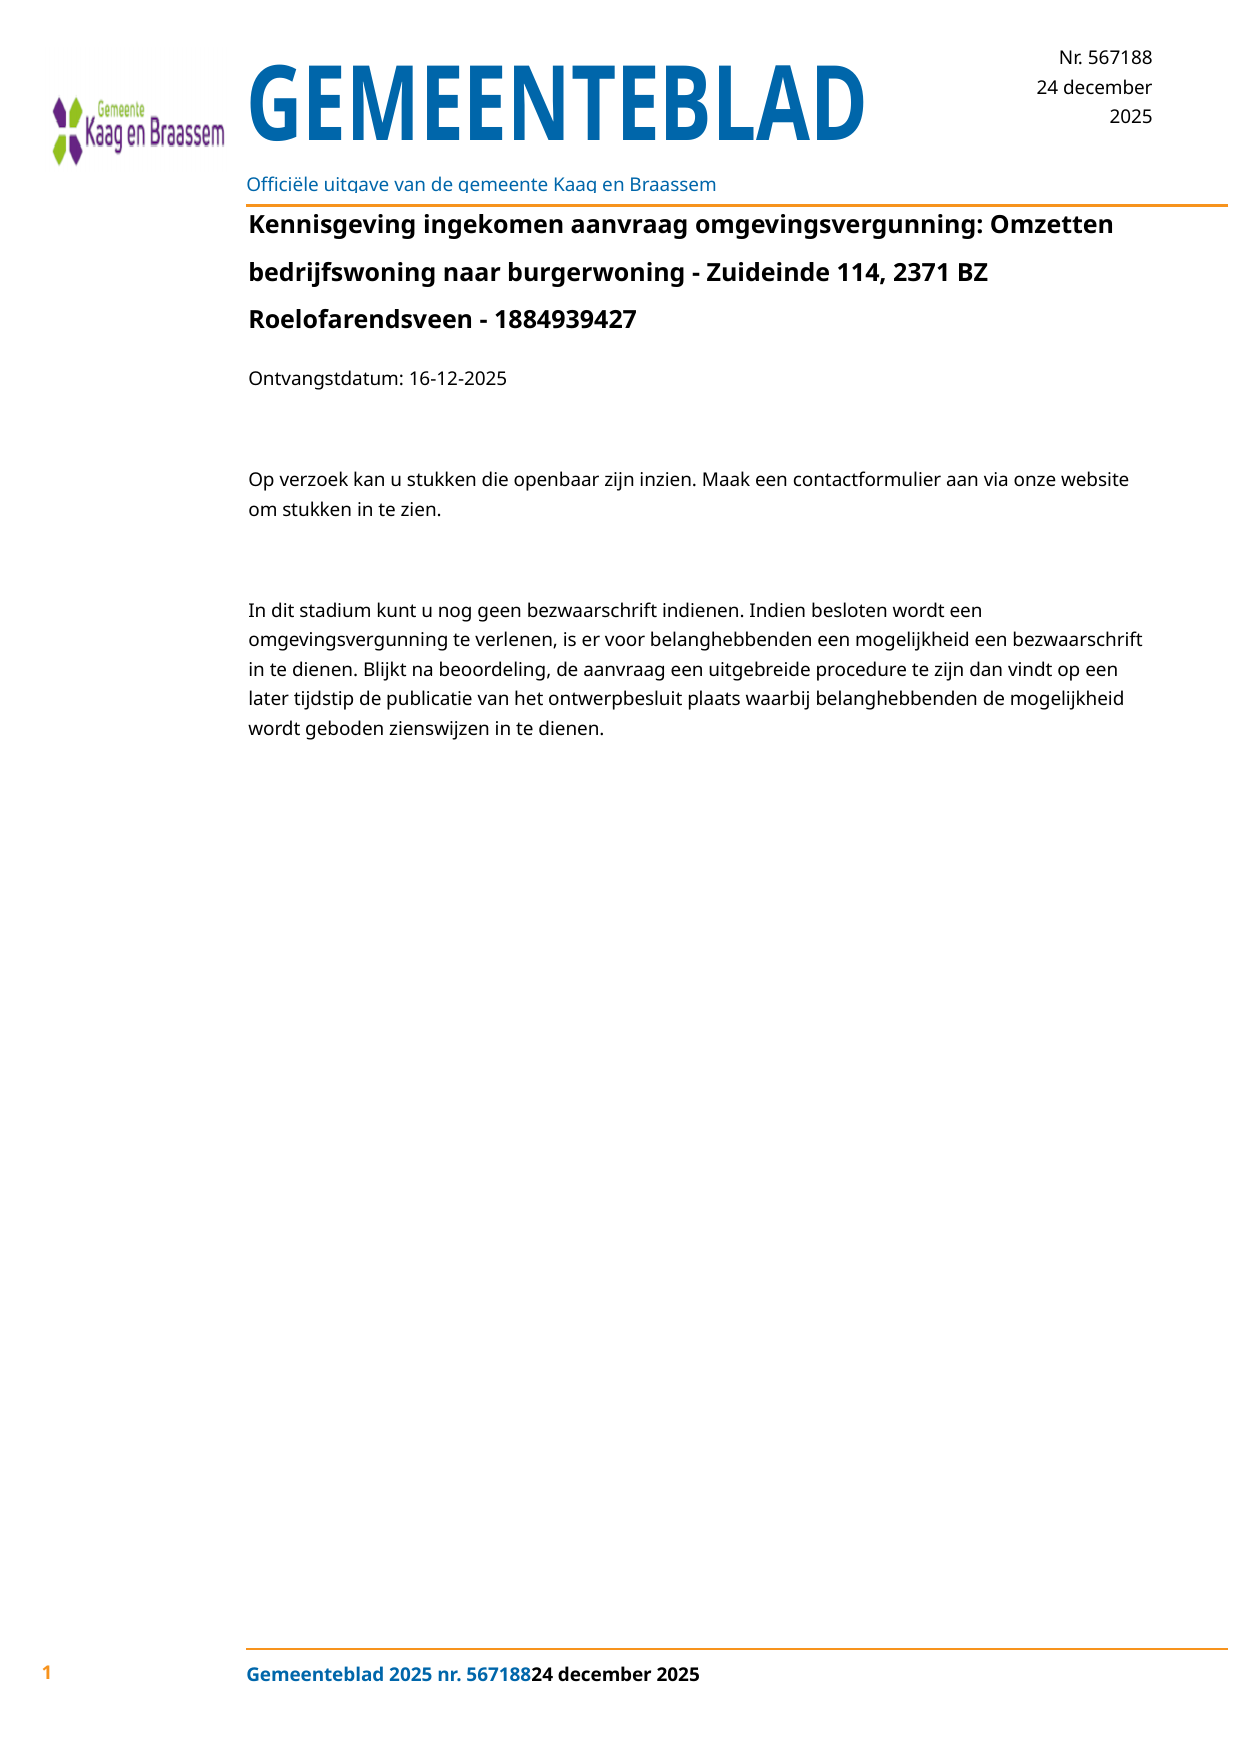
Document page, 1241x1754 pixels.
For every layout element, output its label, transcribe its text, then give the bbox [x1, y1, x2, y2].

text Op verzoek kan u stukken die openbaar zijn inzien. Maak een contactformulier aan via onze website om stukken in te zien. [248, 466, 1152, 522]
text In dit stadium kunt u nog geen bezwaarschrift indienen. Indien besloten wordt een omgevingsvergunning te verlenen, is er voor belanghebbenden een mogelijkheid een bezwaarschrift in te dienen. Blijkt na beoordeling, de aanvraag een uitgebreide procedure te zijn dan vindt op een later tijdstip de publicatie van het ontwerpbesluit plaats waarbij belanghebbenden de mogelijkheid wordt geboden zienswijzen in te dienen. [248, 597, 1152, 741]
text Kennisgeving ingekomen aanvraag omgevingsvergunning: Omzetten bedrijfswoning naar burgerwoning - Zuideinde 114, 2371 BZ Roelofarendsveen - 1884939427 [248, 207, 1152, 336]
picture [41, 47, 231, 172]
text Ontvangstdatum: 16-12-2025 [248, 366, 1152, 391]
